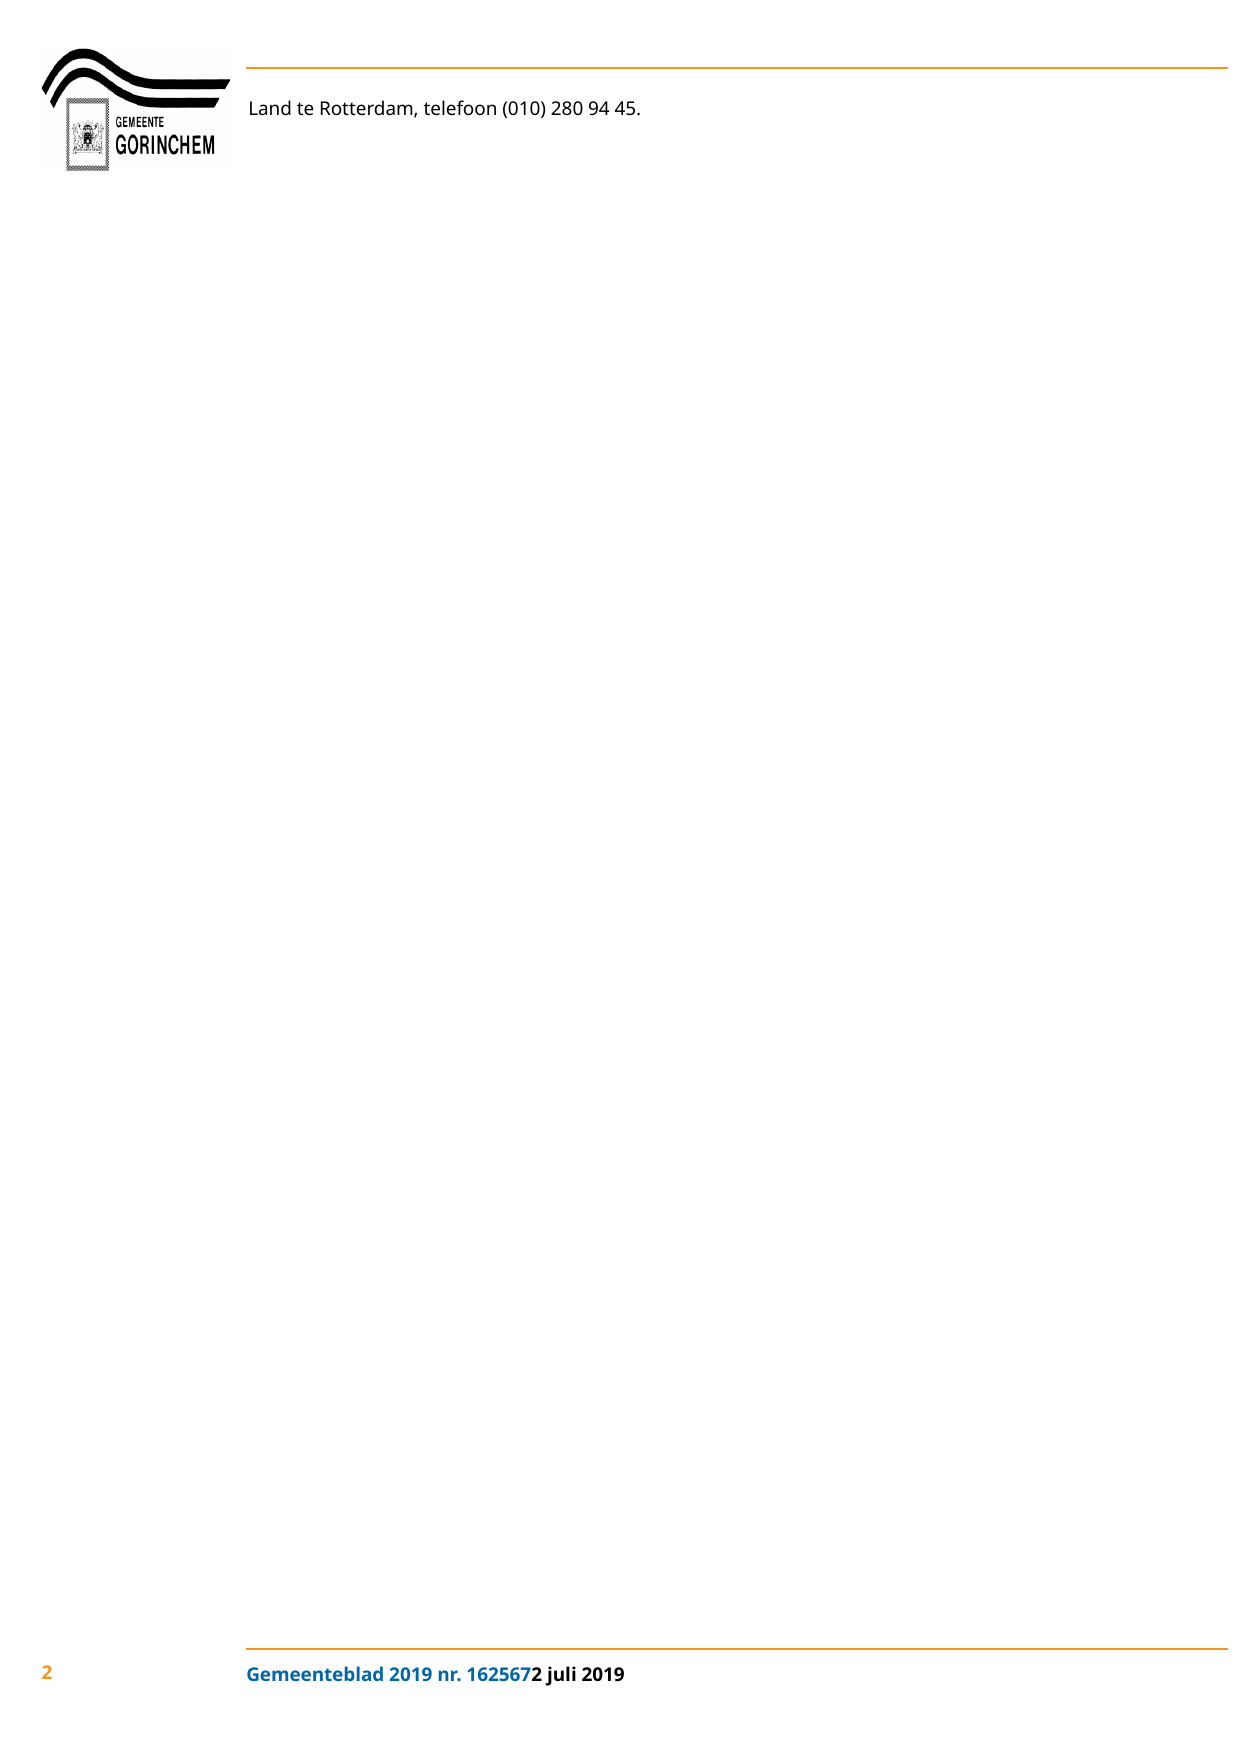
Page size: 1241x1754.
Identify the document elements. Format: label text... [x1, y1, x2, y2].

text Land te Rotterdam, telefoon (010) 280 94 45. [248, 95, 1152, 121]
picture [41, 47, 231, 172]
